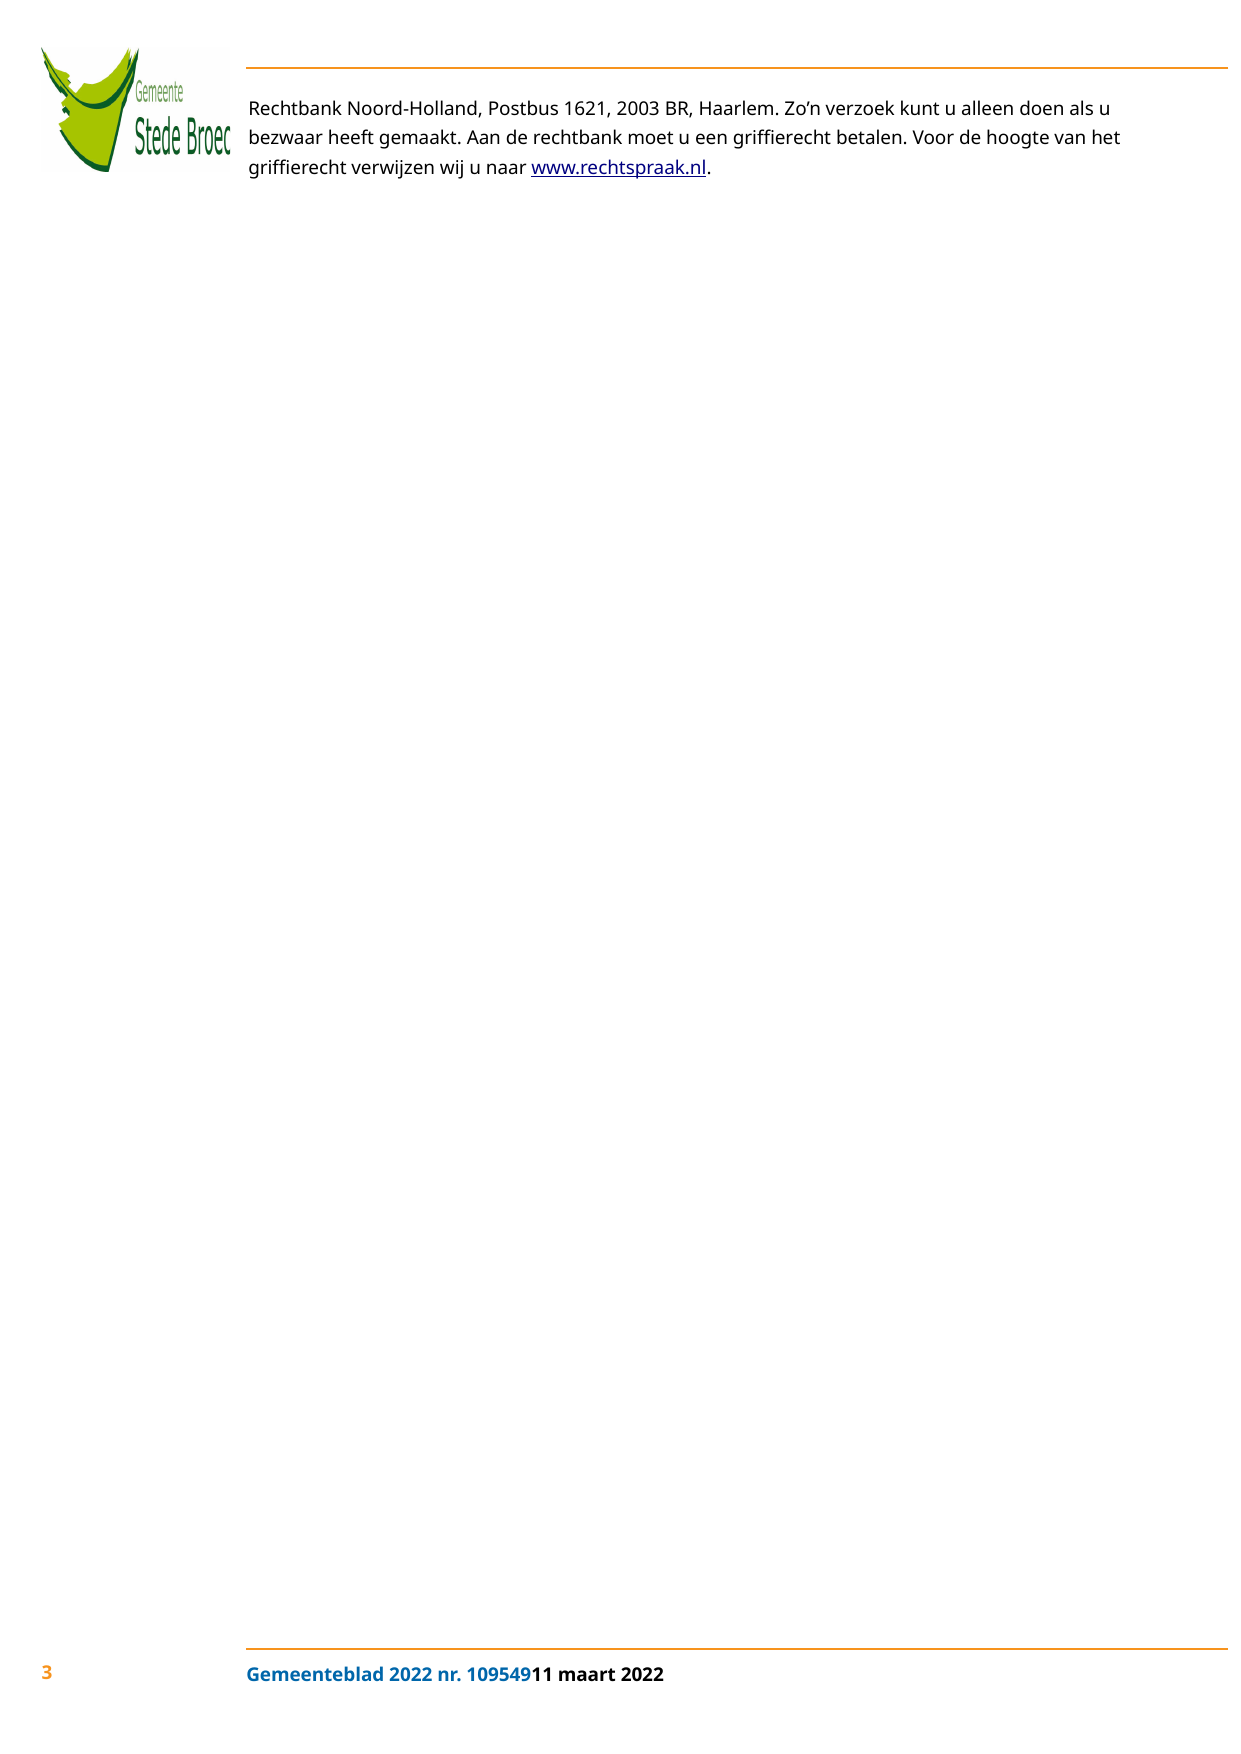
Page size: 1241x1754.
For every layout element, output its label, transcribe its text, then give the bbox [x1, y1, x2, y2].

picture [41, 47, 231, 172]
text Rechtbank Noord-Holland, Postbus 1621, 2003 BR, Haarlem. Zo’n verzoek kunt u alleen doen als u bezwaar heeft gemaakt. Aan de rechtbank moet u een griffierecht betalen. Voor de hoogte van het griffierecht verwijzen wij u naar www.rechtspraak.nl. [248, 95, 1152, 180]
